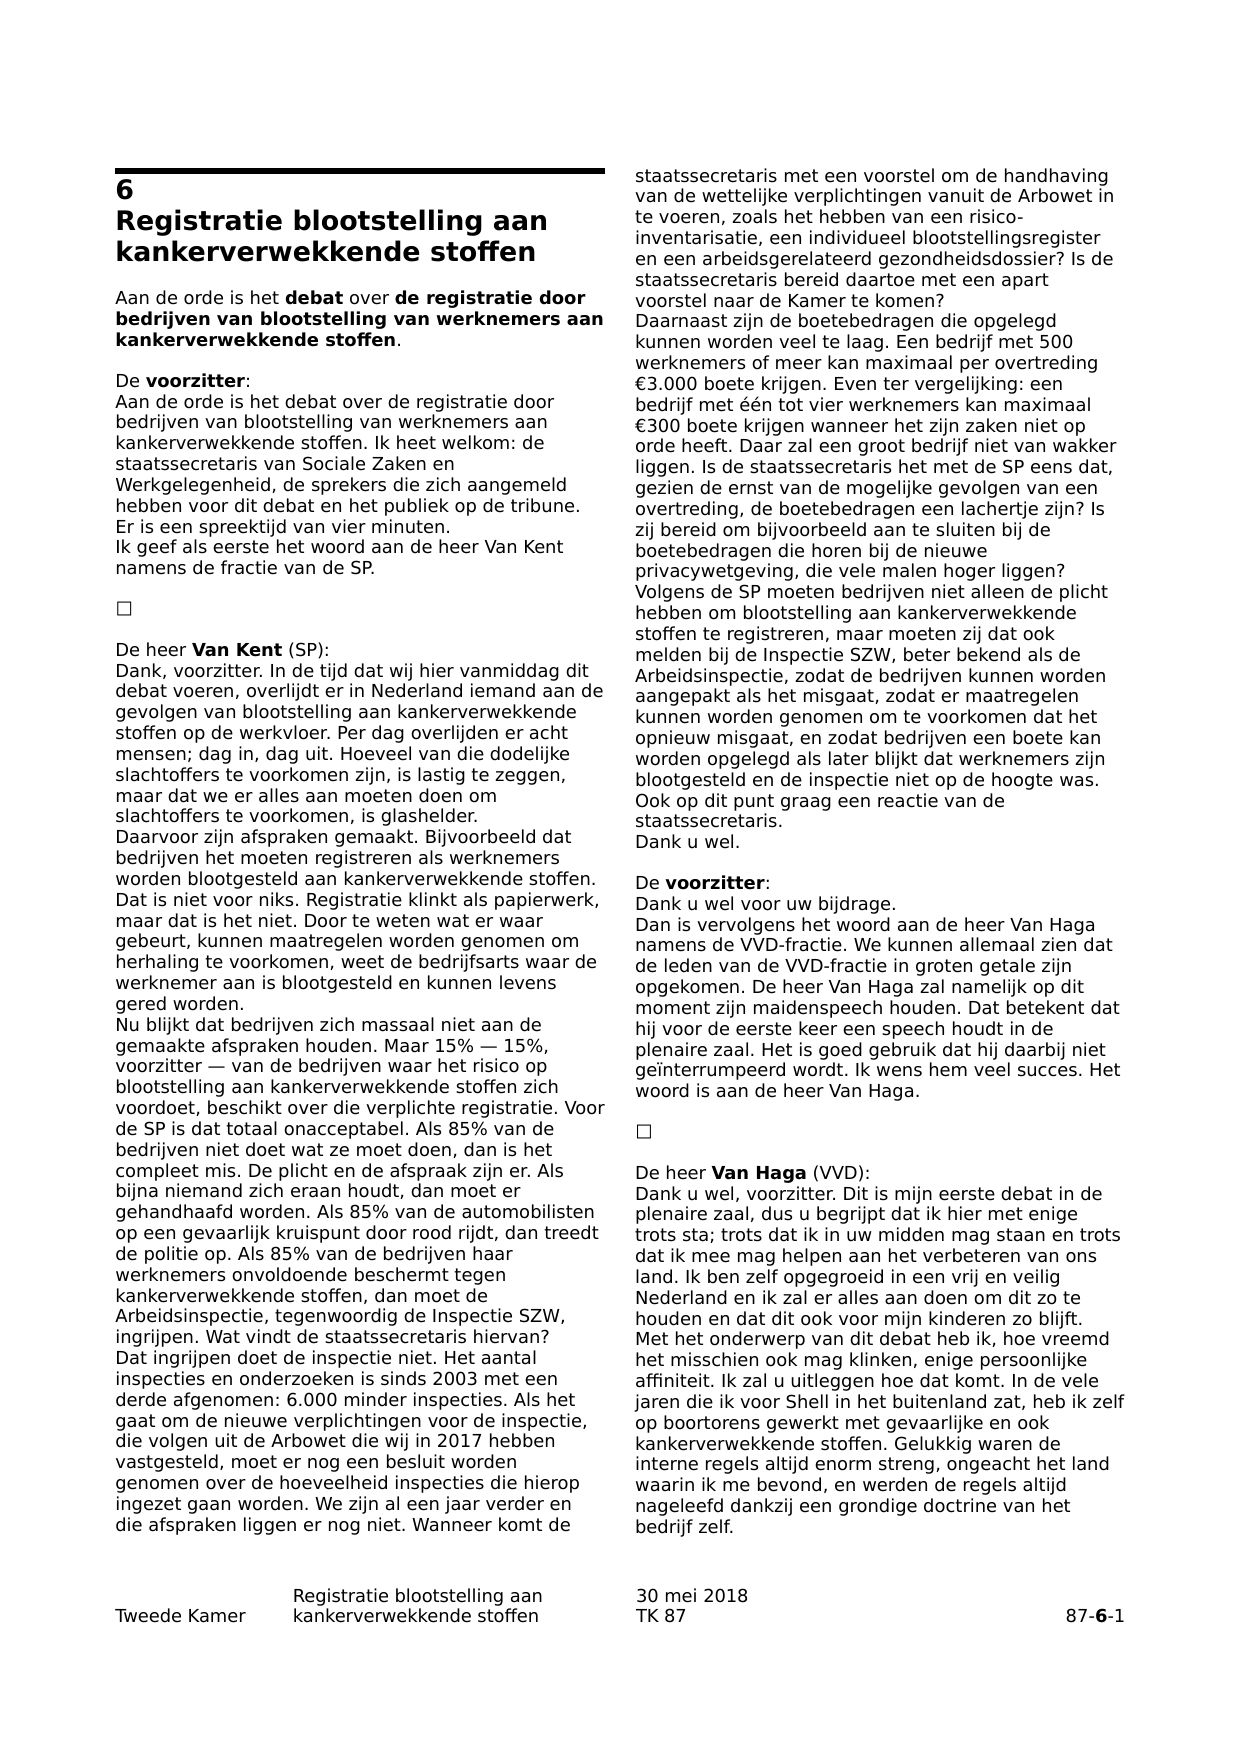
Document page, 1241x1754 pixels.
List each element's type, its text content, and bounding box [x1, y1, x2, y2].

text De heer Van Kent (SP): [115, 639, 605, 660]
text Daarvoor zijn afspraken gemaakt. Bijvoorbeeld dat bedrijven het moeten registreren als werknemers worden blootgesteld aan kankerverwekkende stoffen. Dat is niet voor niks. Registratie klinkt als papierwerk, maar dat is het niet. Door te weten wat er waar gebeurt, kunnen maatregelen worden genomen om herhaling te voorkomen, weet de bedrijfsarts waar de werknemer aan is blootgesteld en kunnen levens gered worden. [115, 827, 605, 1014]
text Ik geef als eerste het woord aan de heer Van Kent namens de fractie van de SP. [115, 537, 605, 579]
title 6 Registratie blootstelling aan kankerverwekkende stoffen [115, 174, 605, 268]
text Nu blijkt dat bedrijven zich massaal niet aan de gemaakte afspraken houden. Maar 15% — 15%, voorzitter — van de bedrijven waar het risico op blootstelling aan kankerverwekkende stoffen zich voordoet, beschikt over die verplichte registratie. Voor de SP is dat totaal onacceptabel. Als 85% van de bedrijven niet doet wat ze moet doen, dan is het compleet mis. De plicht en de afspraak zijn er. Als bijna niemand zich eraan houdt, dan moet er gehandhaafd worden. Als 85% van de automobilisten op een gevaarlijk kruispunt door rood rijdt, dan treedt de politie op. Als 85% van de bedrijven haar werknemers onvoldoende beschermt tegen kankerverwekkende stoffen, dan moet de Arbeidsinspectie, tegenwoordig de Inspectie SZW, ingrijpen. Wat vindt de staatssecretaris hiervan? [115, 1014, 605, 1348]
text De voorzitter: [115, 371, 605, 391]
text Volgens de SP moeten bedrijven niet alleen de plicht hebben om blootstelling aan kankerverwekkende stoffen te registreren, maar moeten zij dat ook melden bij de Inspectie SZW, beter bekend als de Arbeidsinspectie, zodat de bedrijven kunnen worden aangepakt als het misgaat, zodat er maatregelen kunnen worden genomen om te voorkomen dat het opnieuw misgaat, en zodat bedrijven een boete kan worden opgelegd als later blijkt dat werknemers zijn blootgesteld en de inspectie niet op de hoogte was. Ook op dit punt graag een reactie van de staatssecretaris. [635, 582, 1125, 832]
text De voorzitter: [635, 873, 1125, 893]
text Dank u wel. [635, 832, 1125, 853]
text staatssecretaris met een voorstel om de handhaving van de wettelijke verplichtingen vanuit de Arbowet in te voeren, zoals het hebben van een risico-inventarisatie, een individueel blootstellingsregister en een arbeidsgerelateerd gezondheidsdossier? Is de staatssecretaris bereid daartoe met een apart voorstel naar de Kamer te komen? [635, 165, 1125, 311]
text Dank u wel, voorzitter. Dit is mijn eerste debat in de plenaire zaal, dus u begrijpt dat ik hier met enige trots sta; trots dat ik in uw midden mag staan en trots dat ik mee mag helpen aan het verbeteren van ons land. Ik ben zelf opgegroeid in een vrij en veilig Nederland en ik zal er alles aan doen om dit zo te houden en dat dit ook voor mijn kinderen zo blijft. [635, 1183, 1125, 1329]
text Met het onderwerp van dit debat heb ik, hoe vreemd het misschien ook mag klinken, enige persoonlijke affiniteit. Ik zal u uitleggen hoe dat komt. In de vele jaren die ik voor Shell in het buitenland zat, heb ik zelf op boortorens gewerkt met gevaarlijke en ook kankerverwekkende stoffen. Gelukkig waren de interne regels altijd enorm streng, ongeacht het land waarin ik me bevond, en werden de regels altijd nageleefd dankzij een grondige doctrine van het bedrijf zelf. [635, 1329, 1125, 1537]
text ⬜ [115, 599, 605, 619]
text Aan de orde is het debat over de registratie door bedrijven van blootstelling van werknemers aan kankerverwekkende stoffen. Ik heet welkom: de staatssecretaris van Sociale Zaken en Werkgelegenheid, de sprekers die zich aangemeld hebben voor dit debat en het publiek op de tribune. Er is een spreektijd van vier minuten. [115, 391, 605, 537]
text ⬜ [635, 1122, 1125, 1143]
text Dank u wel voor uw bijdrage. [635, 893, 1125, 914]
text Daarnaast zijn de boetebedragen die opgelegd kunnen worden veel te laag. Een bedrijf met 500 werknemers of meer kan maximaal per overtreding €3.000 boete krijgen. Even ter vergelijking: een bedrijf met één tot vier werknemers kan maximaal €300 boete krijgen wanneer het zijn zaken niet op orde heeft. Daar zal een groot bedrijf niet van wakker liggen. Is de staatssecretaris het met de SP eens dat, gezien de ernst van de mogelijke gevolgen van een overtreding, de boetebedragen een lachertje zijn? Is zij bereid om bijvoorbeeld aan te sluiten bij de boetebedragen die horen bij de nieuwe privacywetgeving, die vele malen hoger liggen? [635, 311, 1125, 582]
text Aan de orde is het debat over de registratie door bedrijven van blootstelling van werknemers aan kankerverwekkende stoffen. [115, 288, 605, 351]
text De heer Van Haga (VVD): [635, 1163, 1125, 1183]
text Dat ingrijpen doet de inspectie niet. Het aantal inspecties en onderzoeken is sinds 2003 met een derde afgenomen: 6.000 minder inspecties. Als het gaat om de nieuwe verplichtingen voor de inspectie, die volgen uit de Arbowet die wij in 2017 hebben vastgesteld, moet er nog een besluit worden genomen over de hoeveelheid inspecties die hierop ingezet gaan worden. We zijn al een jaar verder en die afspraken liggen er nog niet. Wanneer komt de [115, 1348, 605, 1535]
text Dank, voorzitter. In de tijd dat wij hier vanmiddag dit debat voeren, overlijdt er in Nederland iemand aan de gevolgen van blootstelling aan kankerverwekkende stoffen op de werkvloer. Per dag overlijden er acht mensen; dag in, dag uit. Hoeveel van die dodelijke slachtoffers te voorkomen zijn, is lastig te zeggen, maar dat we er alles aan moeten doen om slachtoffers te voorkomen, is glashelder. [115, 660, 605, 827]
text Dan is vervolgens het woord aan de heer Van Haga namens de VVD-fractie. We kunnen allemaal zien dat de leden van de VVD-fractie in groten getale zijn opgekomen. De heer Van Haga zal namelijk op dit moment zijn maidenspeech houden. Dat betekent dat hij voor de eerste keer een speech houdt in de plenaire zaal. Het is goed gebruik dat hij daarbij niet geïnterrumpeerd wordt. Ik wens hem veel succes. Het woord is aan de heer Van Haga. [635, 914, 1125, 1102]
